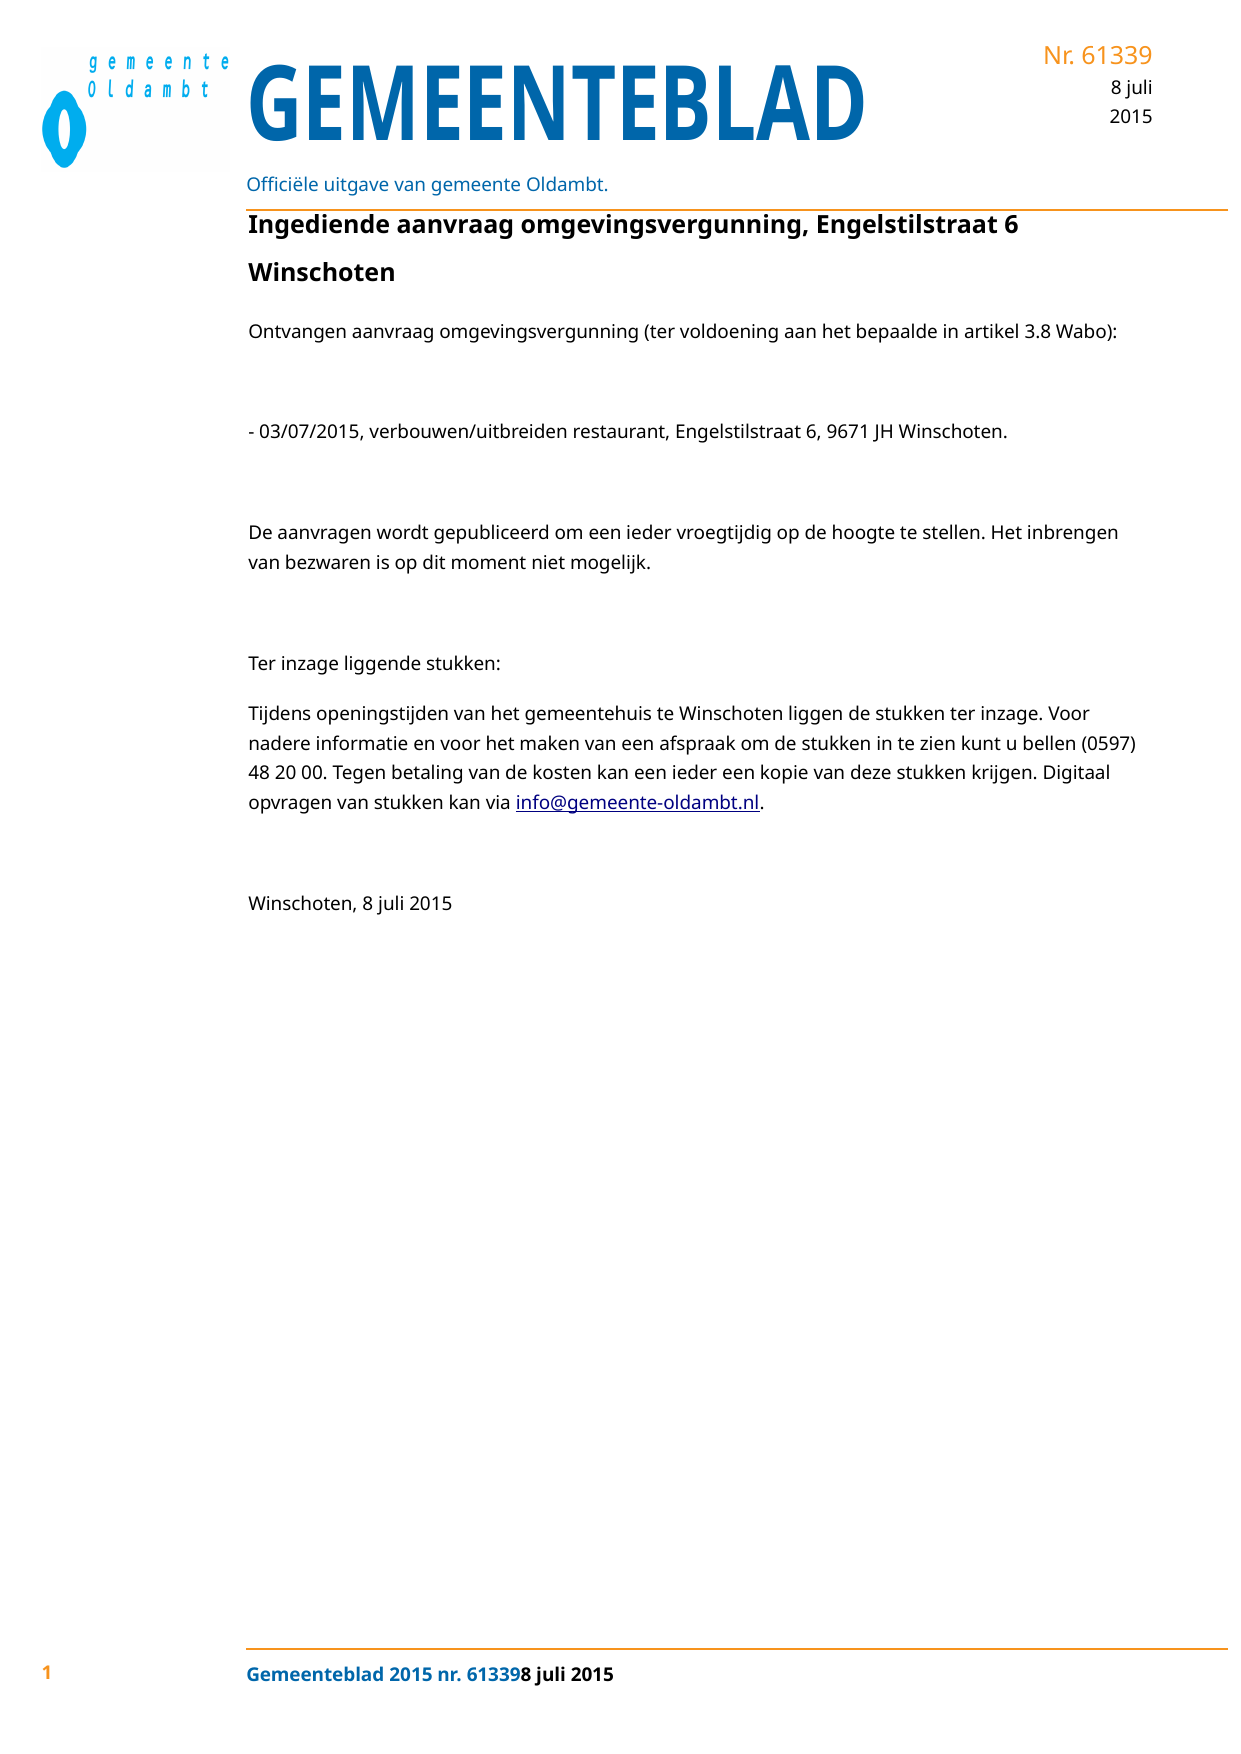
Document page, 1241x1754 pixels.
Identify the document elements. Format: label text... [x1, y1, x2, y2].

text Ingediende aanvraag omgevingsvergunning, Engelstilstraat 6 Winschoten [248, 211, 1152, 288]
text Tijdens openingstijden van het gemeentehuis te Winschoten liggen de stukken ter inzage. Voor nadere informatie en voor het maken van een afspraak om de stukken in te zien kunt u bellen (0597) 48 20 00. Tegen betaling van de kosten kan een ieder een kopie van deze stukken krijgen. Digitaal opvragen van stukken kan via info@gemeente-oldambt.nl. [248, 700, 1152, 815]
text Winschoten, 8 juli 2015 [248, 890, 1152, 916]
text Ontvangen aanvraag omgevingsvergunning (ter voldoening aan het bepaalde in artikel 3.8 Wabo): [248, 318, 1152, 344]
text Ter inzage liggende stukken: [248, 650, 1152, 676]
text - 03/07/2015, verbouwen/uitbreiden restaurant, Engelstilstraat 6, 9671 JH Winschoten. [248, 419, 1152, 444]
text De aanvragen wordt gepubliceerd om een ieder vroegtijdig op de hoogte te stellen. Het inbrengen van bezwaren is op dit moment niet mogelijk. [248, 519, 1152, 575]
picture [41, 47, 231, 172]
